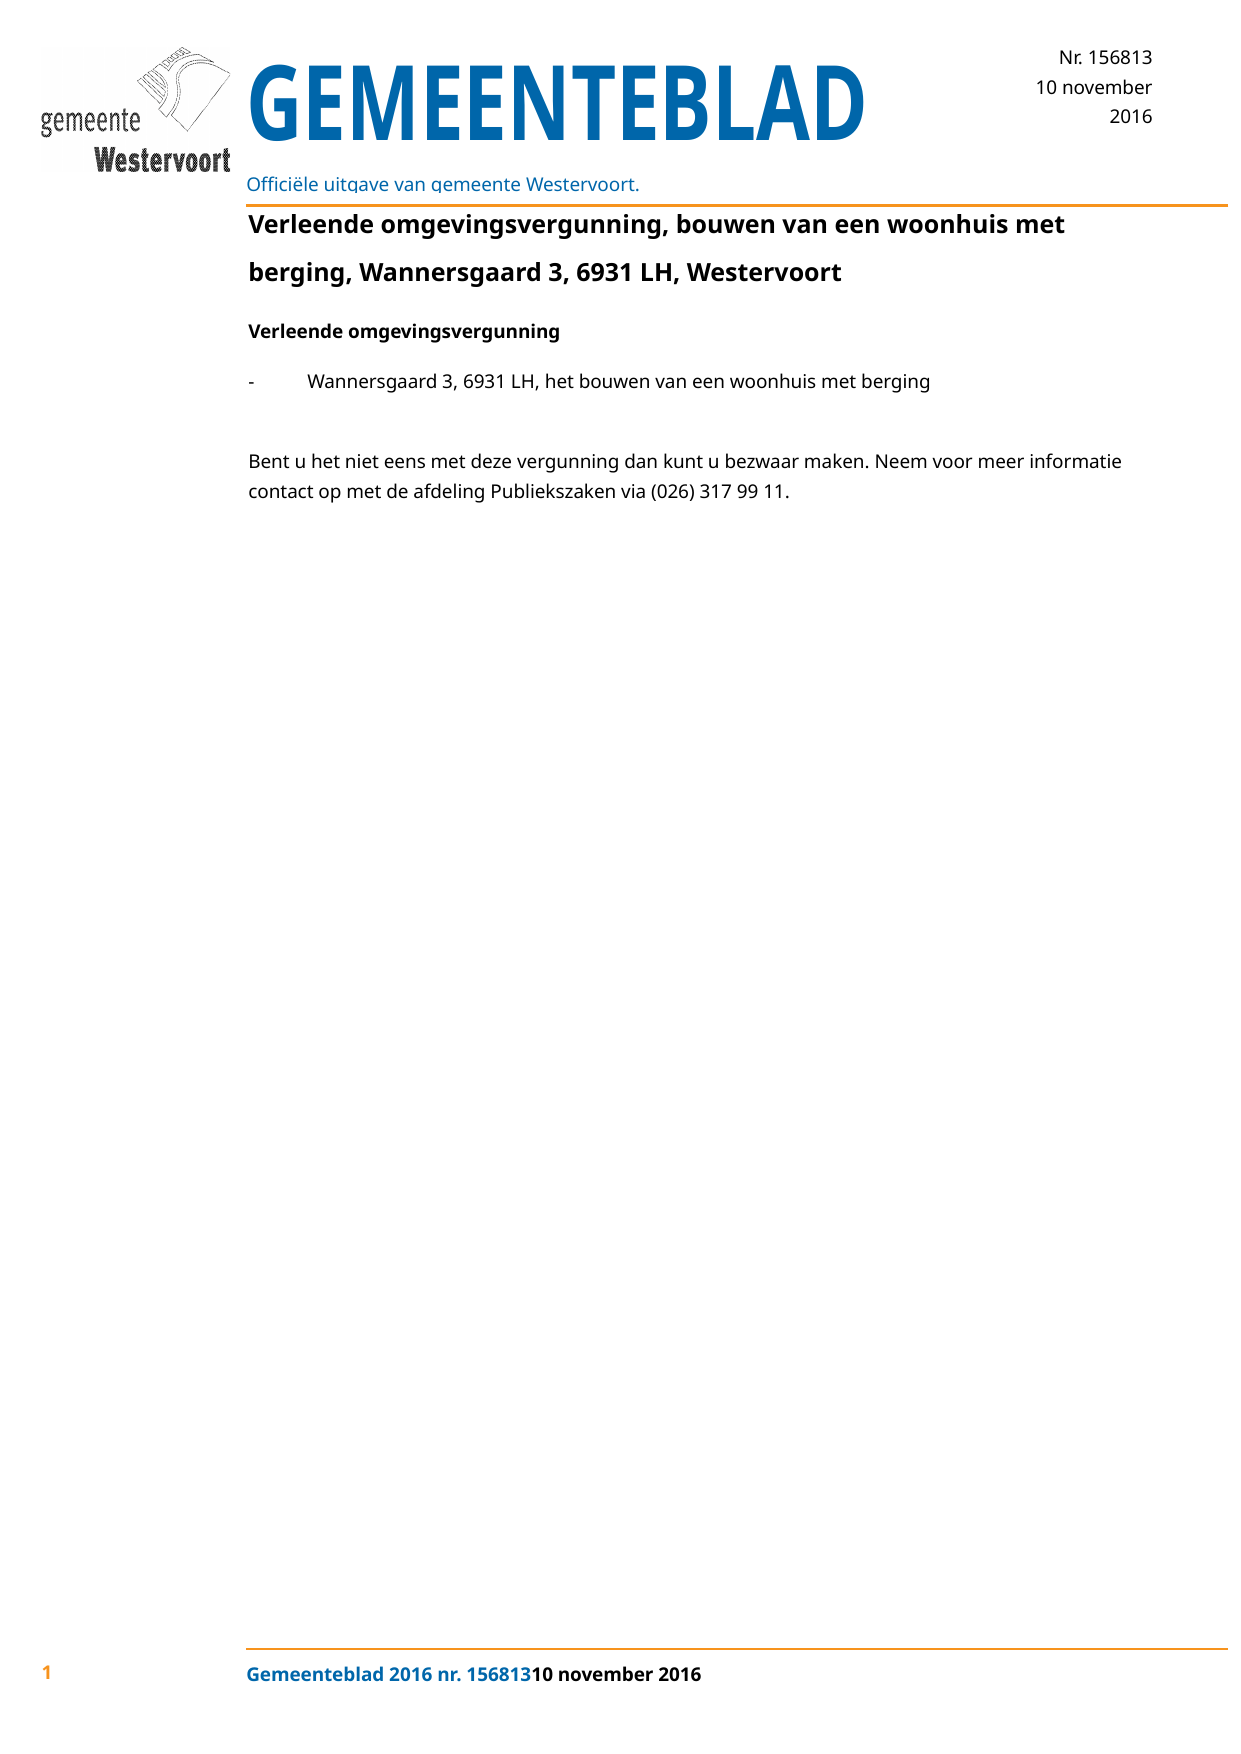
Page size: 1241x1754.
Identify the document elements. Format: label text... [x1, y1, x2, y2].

list Wannersgaard 3, 6931 LH, het bouwen van een woonhuis met berging [248, 368, 1152, 394]
picture [41, 47, 231, 172]
text Verleende omgevingsvergunning [248, 318, 1152, 344]
text Verleende omgevingsvergunning, bouwen van een woonhuis met berging, Wannersgaard 3, 6931 LH, Westervoort [248, 207, 1152, 288]
text Bent u het niet eens met deze vergunning dan kunt u bezwaar maken. Neem voor meer informatie contact op met de afdeling Publiekszaken via (026) 317 99 11. [248, 448, 1152, 504]
